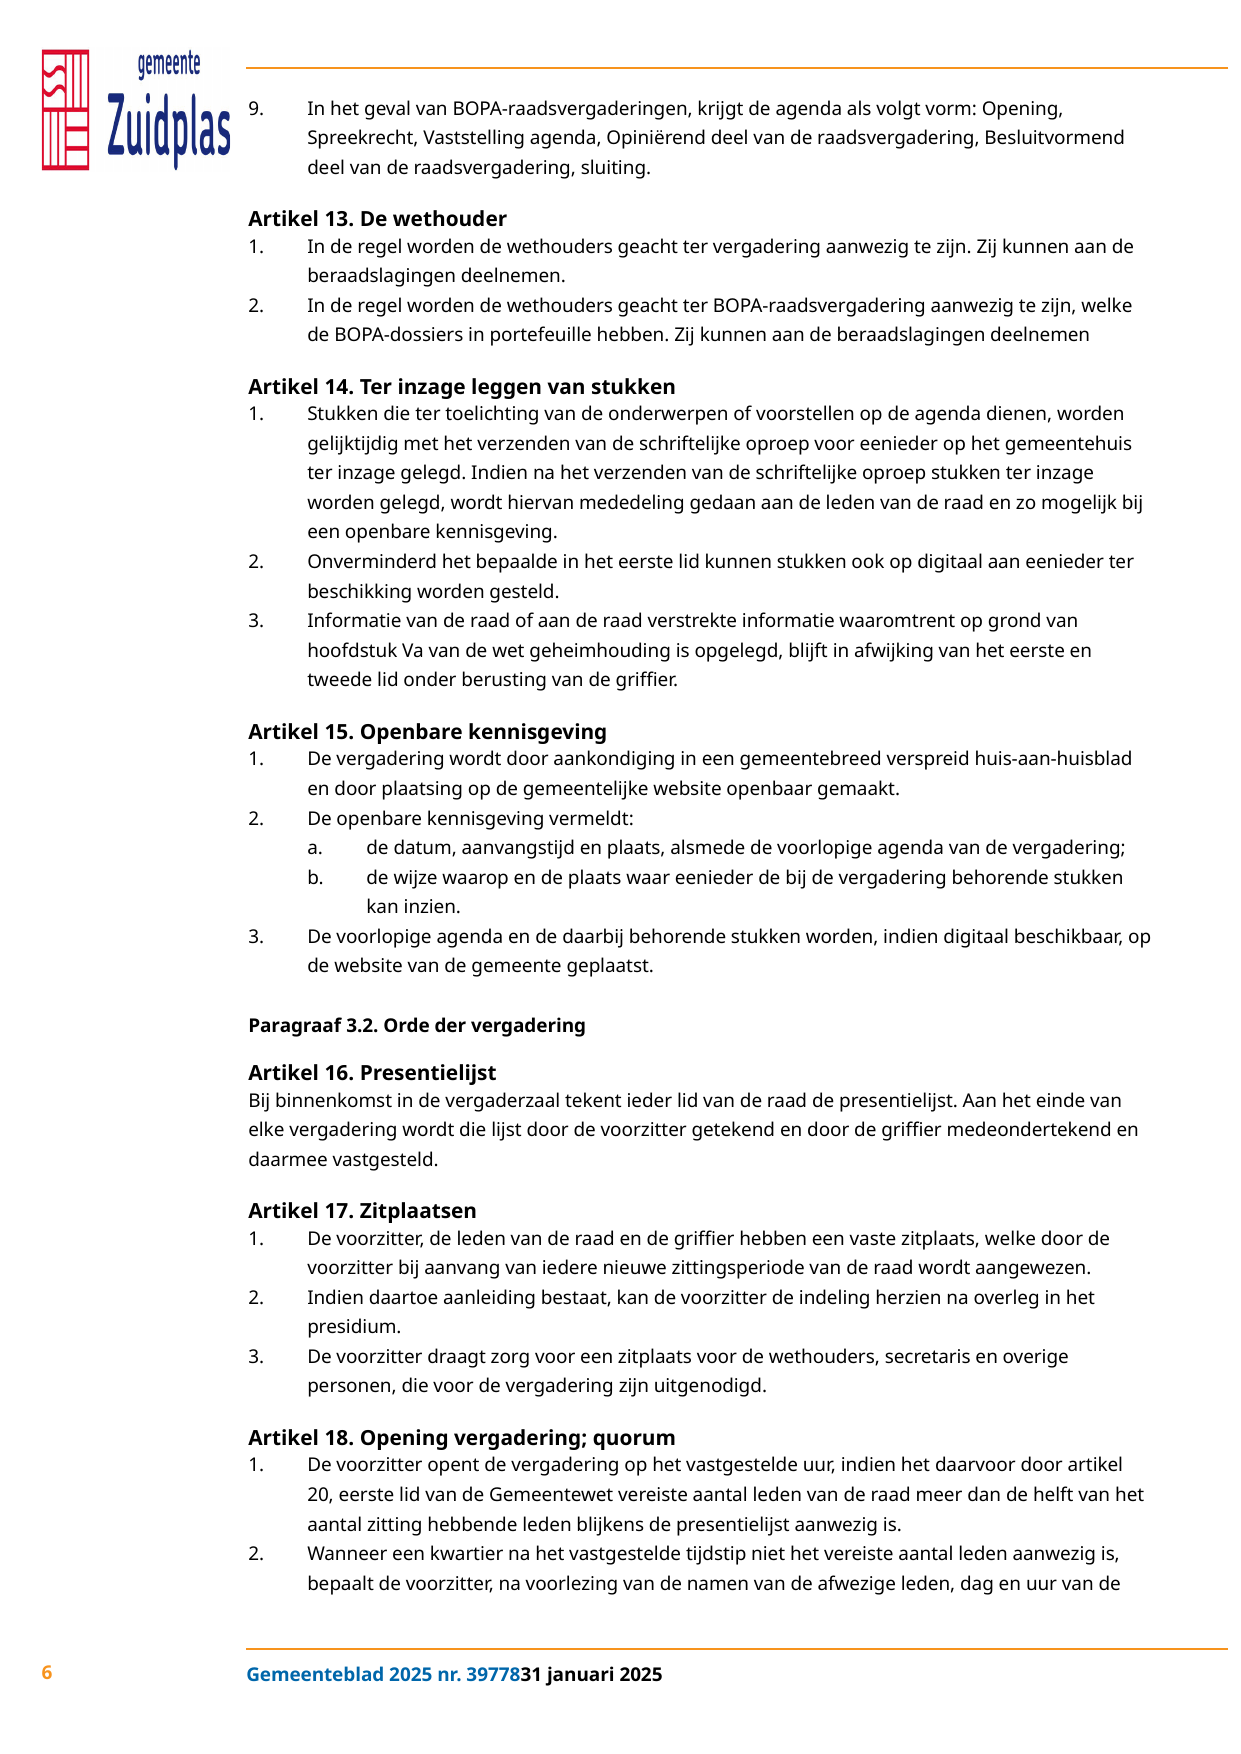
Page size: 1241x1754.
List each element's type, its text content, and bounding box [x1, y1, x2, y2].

list Onverminderd het bepaalde in het eerste lid kunnen stukken ook op digitaal aan eenieder ter beschikking worden gesteld. [248, 548, 1152, 604]
text Paragraaf 3.2. Orde der vergadering [248, 1012, 1152, 1037]
text Artikel 16. Presentielijst [248, 1058, 1152, 1087]
list De openbare kennisgeving vermeldt: [248, 805, 1152, 830]
text Artikel 15. Openbare kennisgeving [248, 717, 1152, 746]
text Bij binnenkomst in de vergaderzaal tekent ieder lid van de raad de presentielijst. Aan het einde van elke vergadering wordt die lijst door de voorzitter getekend en door de griffier medeondertekend en daarmee vastgesteld. [248, 1087, 1152, 1172]
list In de regel worden de wethouders geacht ter vergadering aanwezig te zijn. Zij kunnen aan de beraadslagingen deelnemen. [248, 233, 1152, 288]
list De voorlopige agenda en de daarbij behorende stukken worden, indien digitaal beschikbaar, op de website van de gemeente geplaatst. [248, 923, 1152, 978]
list Indien daartoe aanleiding bestaat, kan de voorzitter de indeling herzien na overleg in het presidium. [248, 1284, 1152, 1339]
list De vergadering wordt door aankondiging in een gemeentebreed verspreid huis-aan-huisblad en door plaatsing op de gemeentelijke website openbaar gemaakt. [248, 746, 1152, 801]
list Informatie van de raad of aan de raad verstrekte informatie waaromtrent op grond van hoofdstuk Va van de wet geheimhouding is opgelegd, blijft in afwijking van het eerste en tweede lid onder berusting van de griffier. [248, 607, 1152, 692]
text Artikel 14. Ter inzage leggen van stukken [248, 372, 1152, 400]
list De voorzitter opent de vergadering op het vastgestelde uur, indien het daarvoor door artikel 20, eerste lid van de Gemeentewet vereiste aantal leden van de raad meer dan de helft van het aantal zitting hebbende leden blijkens de presentielijst aanwezig is. [248, 1452, 1152, 1536]
list In het geval van BOPA-raadsvergaderingen, krijgt de agenda als volgt vorm: Opening, Spreekrecht, Vaststelling agenda, Opiniërend deel van de raadsvergadering, Besluitvormend deel van de raadsvergadering, sluiting. [248, 95, 1152, 180]
list de datum, aanvangstijd en plaats, alsmede de voorlopige agenda van de vergadering; [307, 834, 1152, 860]
list Stukken die ter toelichting van de onderwerpen of voorstellen op de agenda dienen, worden gelijktijdig met het verzenden van de schriftelijke oproep voor eenieder op het gemeentehuis ter inzage gelegd. Indien na het verzenden van de schriftelijke oproep stukken ter inzage worden gelegd, wordt hiervan mededeling gedaan aan de leden van de raad en zo mogelijk bij een openbare kennisgeving. [248, 400, 1152, 544]
list De voorzitter, de leden van de raad en de griffier hebben een vaste zitplaats, welke door de voorzitter bij aanvang van iedere nieuwe zittingsperiode van de raad wordt aangewezen. [248, 1225, 1152, 1280]
text Artikel 18. Opening vergadering; quorum [248, 1423, 1152, 1452]
list de wijze waarop en de plaats waar eenieder de bij de vergadering behorende stukken kan inzien. [307, 864, 1152, 919]
picture [41, 47, 231, 172]
text Artikel 17. Zitplaatsen [248, 1196, 1152, 1225]
text Artikel 13. De wethouder [248, 204, 1152, 233]
list De voorzitter draagt zorg voor een zitplaats voor de wethouders, secretaris en overige personen, die voor de vergadering zijn uitgenodigd. [248, 1343, 1152, 1398]
list Wanneer een kwartier na het vastgestelde tijdstip niet het vereiste aantal leden aanwezig is, bepaalt de voorzitter, na voorlezing van de namen van de afwezige leden, dag en uur van de [248, 1540, 1152, 1596]
list In de regel worden de wethouders geacht ter BOPA-raadsvergadering aanwezig te zijn, welke de BOPA-dossiers in portefeuille hebben. Zij kunnen aan de beraadslagingen deelnemen [248, 292, 1152, 347]
